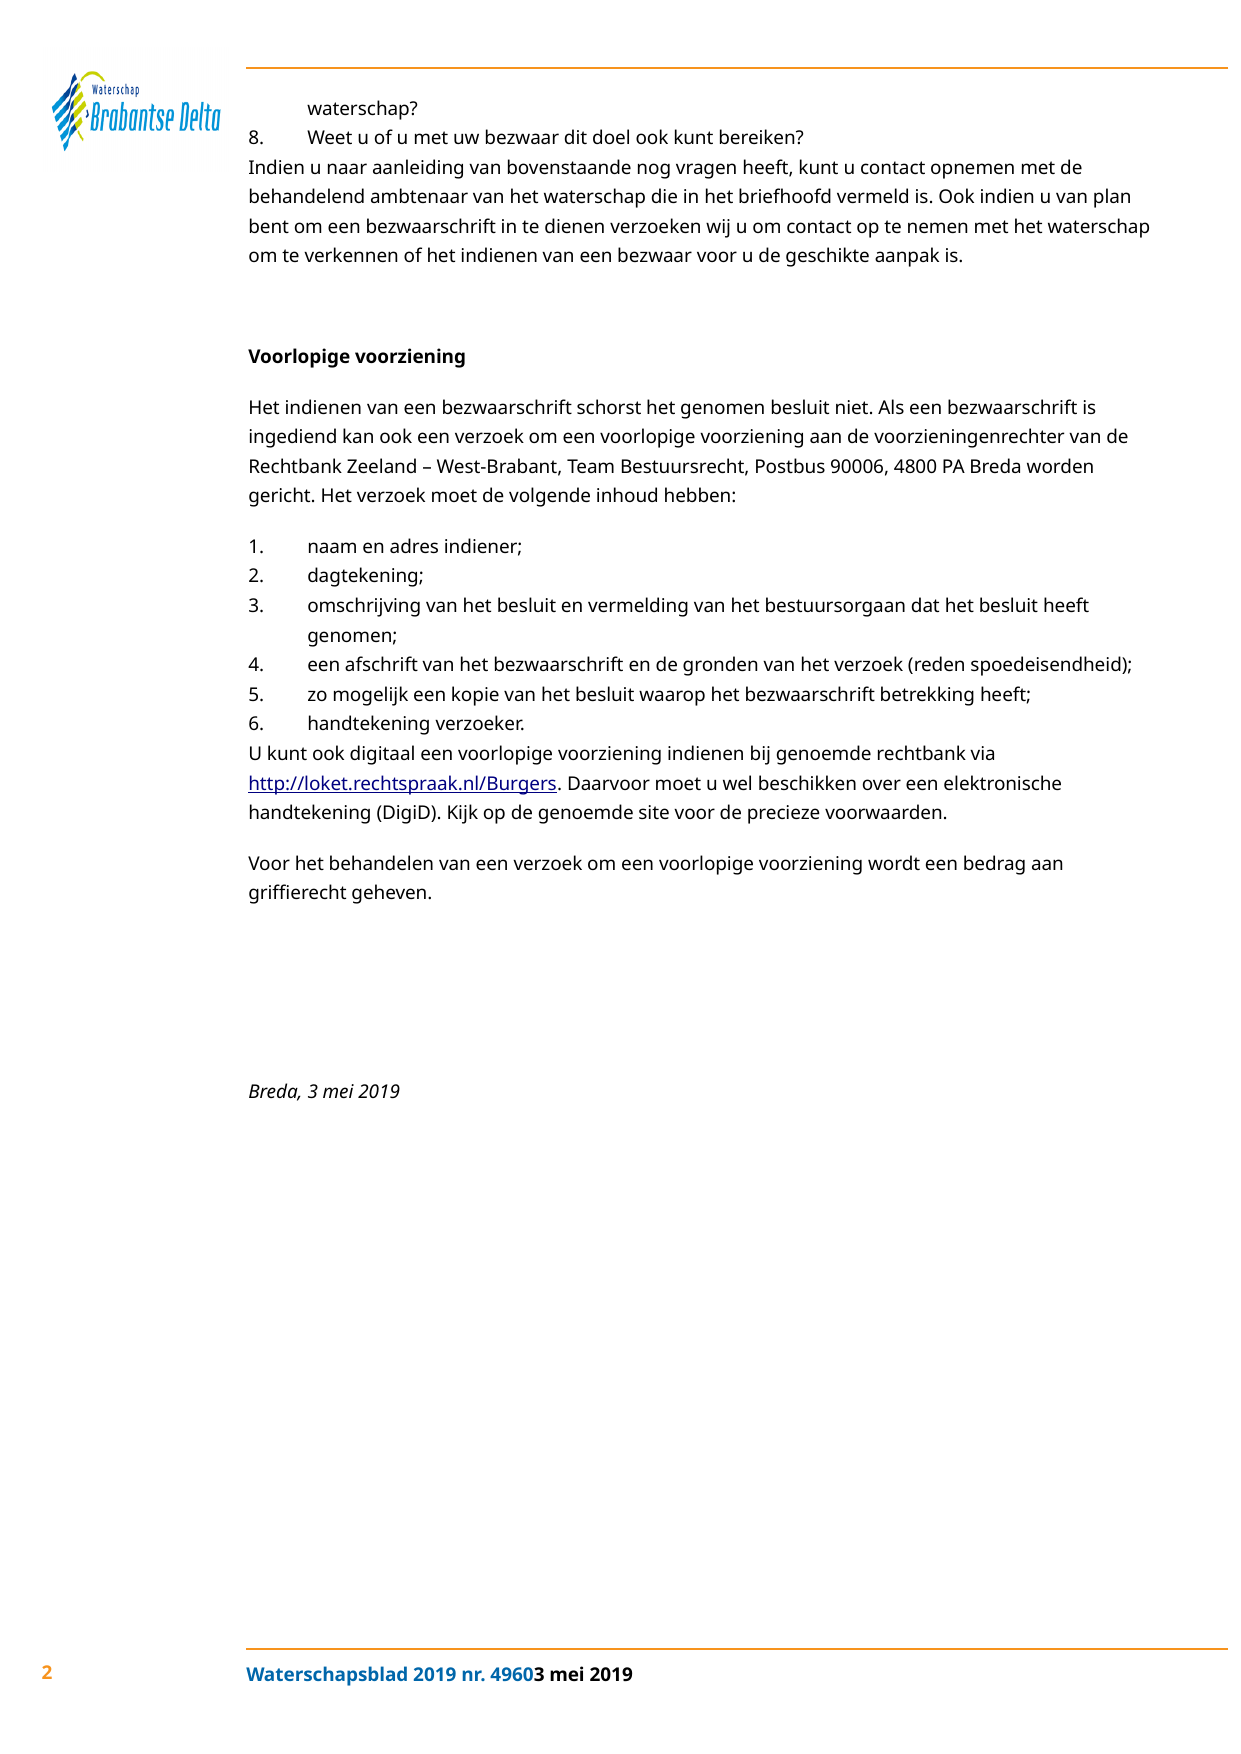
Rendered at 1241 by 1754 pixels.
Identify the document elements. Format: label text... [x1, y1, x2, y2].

list naam en adres indiener; [248, 533, 1152, 559]
list een afschrift van het bezwaarschrift en de gronden van het verzoek (reden spoedeisendheid); [248, 651, 1152, 677]
list zo mogelijk een kopie van het besluit waarop het bezwaarschrift betrekking heeft; [248, 681, 1152, 707]
list omschrijving van het besluit en vermelding van het bestuursorgaan dat het besluit heeft genomen; [248, 592, 1152, 648]
list Weet u of u met uw bezwaar dit doel ook kunt bereiken? [248, 124, 1152, 150]
text Indien u naar aanleiding van bovenstaande nog vragen heeft, kunt u contact opnemen met de behandelend ambtenaar van het waterschap die in het briefhoofd vermeld is. Ook indien u van plan bent om een bezwaarschrift in te dienen verzoeken wij u om contact op te nemen met het waterschap om te verkennen of het indienen van een bezwaar voor u de geschikte aanpak is. [248, 154, 1152, 268]
list dagtekening; [248, 563, 1152, 588]
text Breda, 3 mei 2019 [248, 1078, 1152, 1104]
text Het indienen van een bezwaarschrift schorst het genomen besluit niet. Als een bezwaarschrift is ingediend kan ook een verzoek om een voorlopige voorziening aan de voorzieningenrechter van de Rechtbank Zeeland – West-Brabant, Team Bestuursrecht, Postbus 90006, 4800 PA Breda worden gericht. Het verzoek moet de volgende inhoud hebben: [248, 394, 1152, 508]
list handtekening verzoeker. [248, 711, 1152, 736]
picture [41, 47, 231, 172]
list waterschap? [248, 95, 1152, 121]
text Voor het behandelen van een verzoek om een voorlopige voorziening wordt een bedrag aan griffierecht geheven. [248, 850, 1152, 905]
text Voorlopige voorziening [248, 343, 1152, 369]
text U kunt ook digitaal een voorlopige voorziening indienen bij genoemde rechtbank via http://loket.rechtspraak.nl/Burgers. Daarvoor moet u wel beschikken over een elektronische handtekening (DigiD). Kijk op de genoemde site voor de precieze voorwaarden. [248, 740, 1152, 825]
